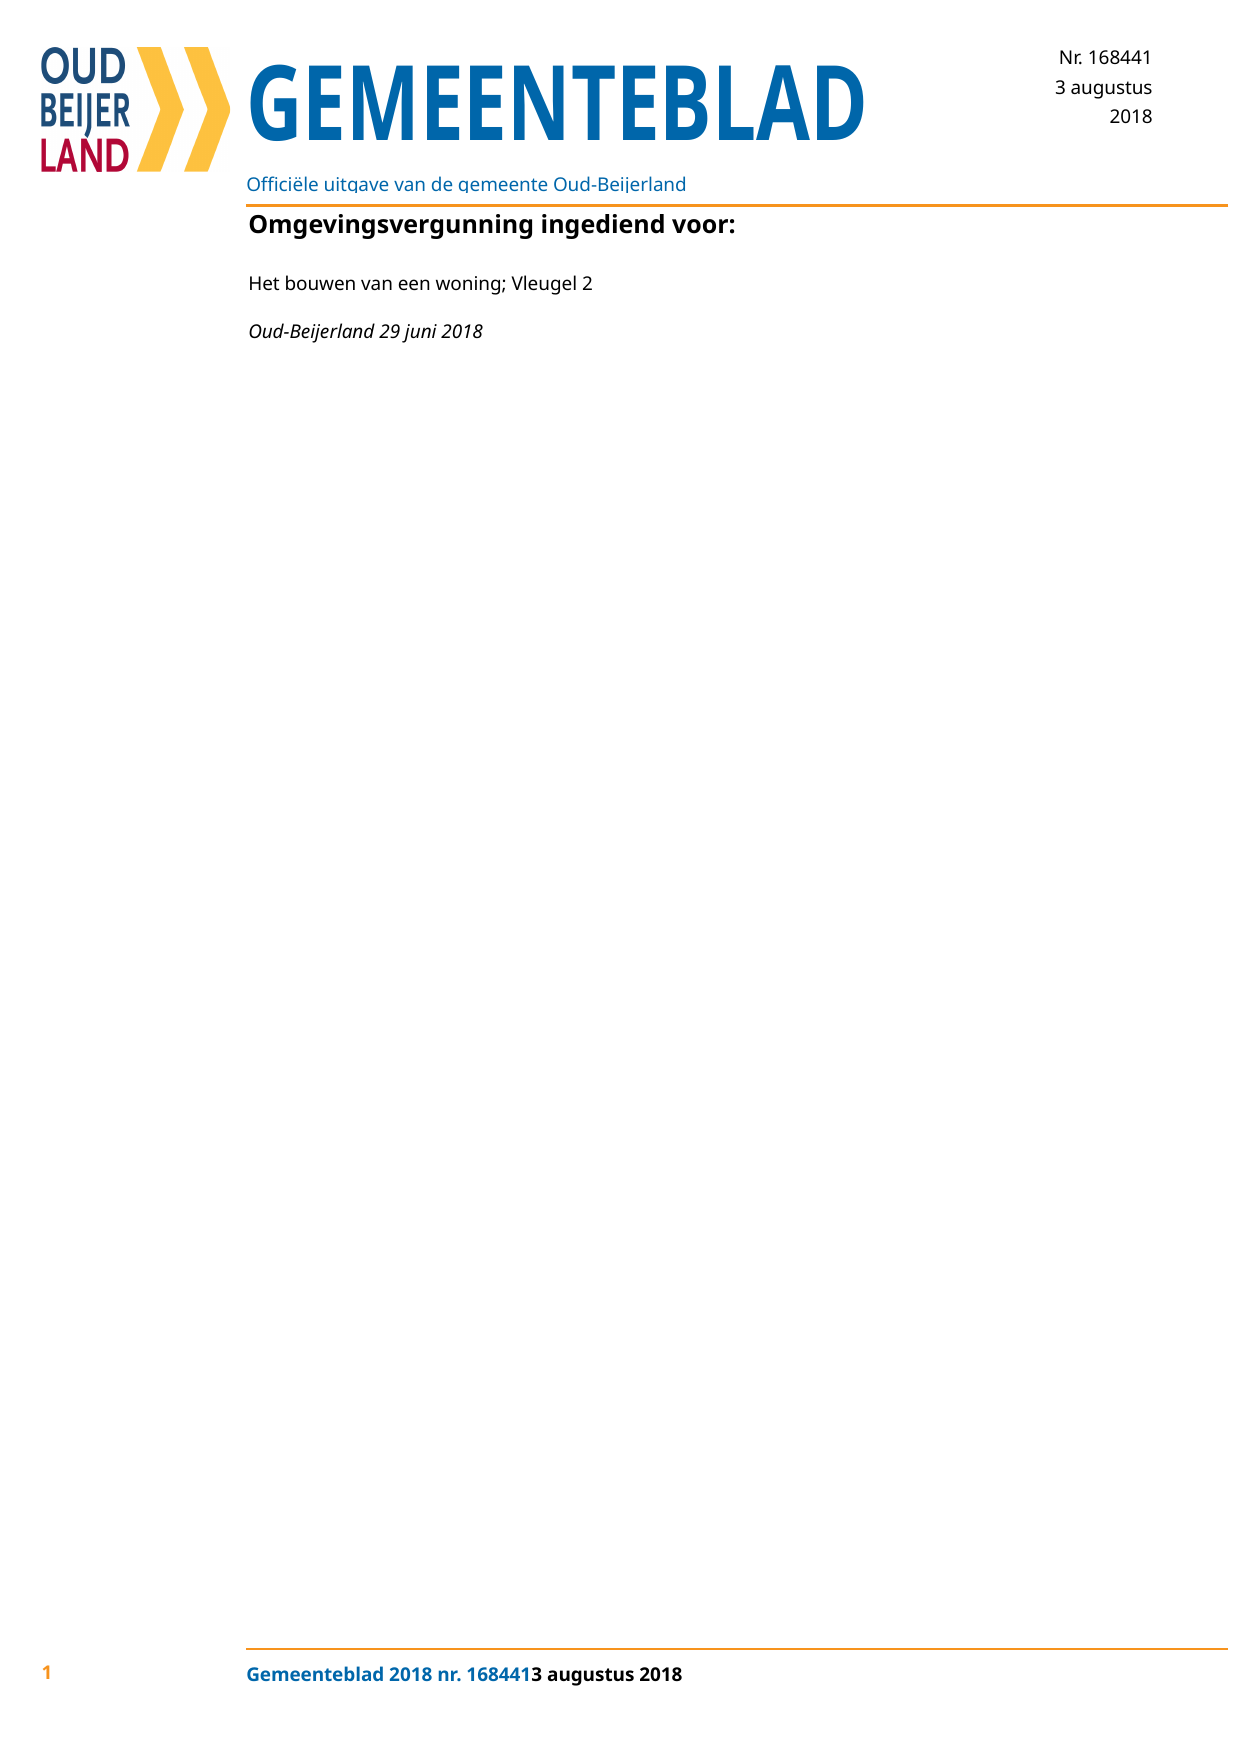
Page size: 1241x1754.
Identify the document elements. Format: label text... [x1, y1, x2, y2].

text Het bouwen van een woning; Vleugel 2 [248, 270, 1152, 296]
text Oud-Beijerland 29 juni 2018 [248, 318, 1152, 344]
picture [41, 47, 231, 172]
text Omgevingsvergunning ingediend voor: [248, 207, 1152, 241]
